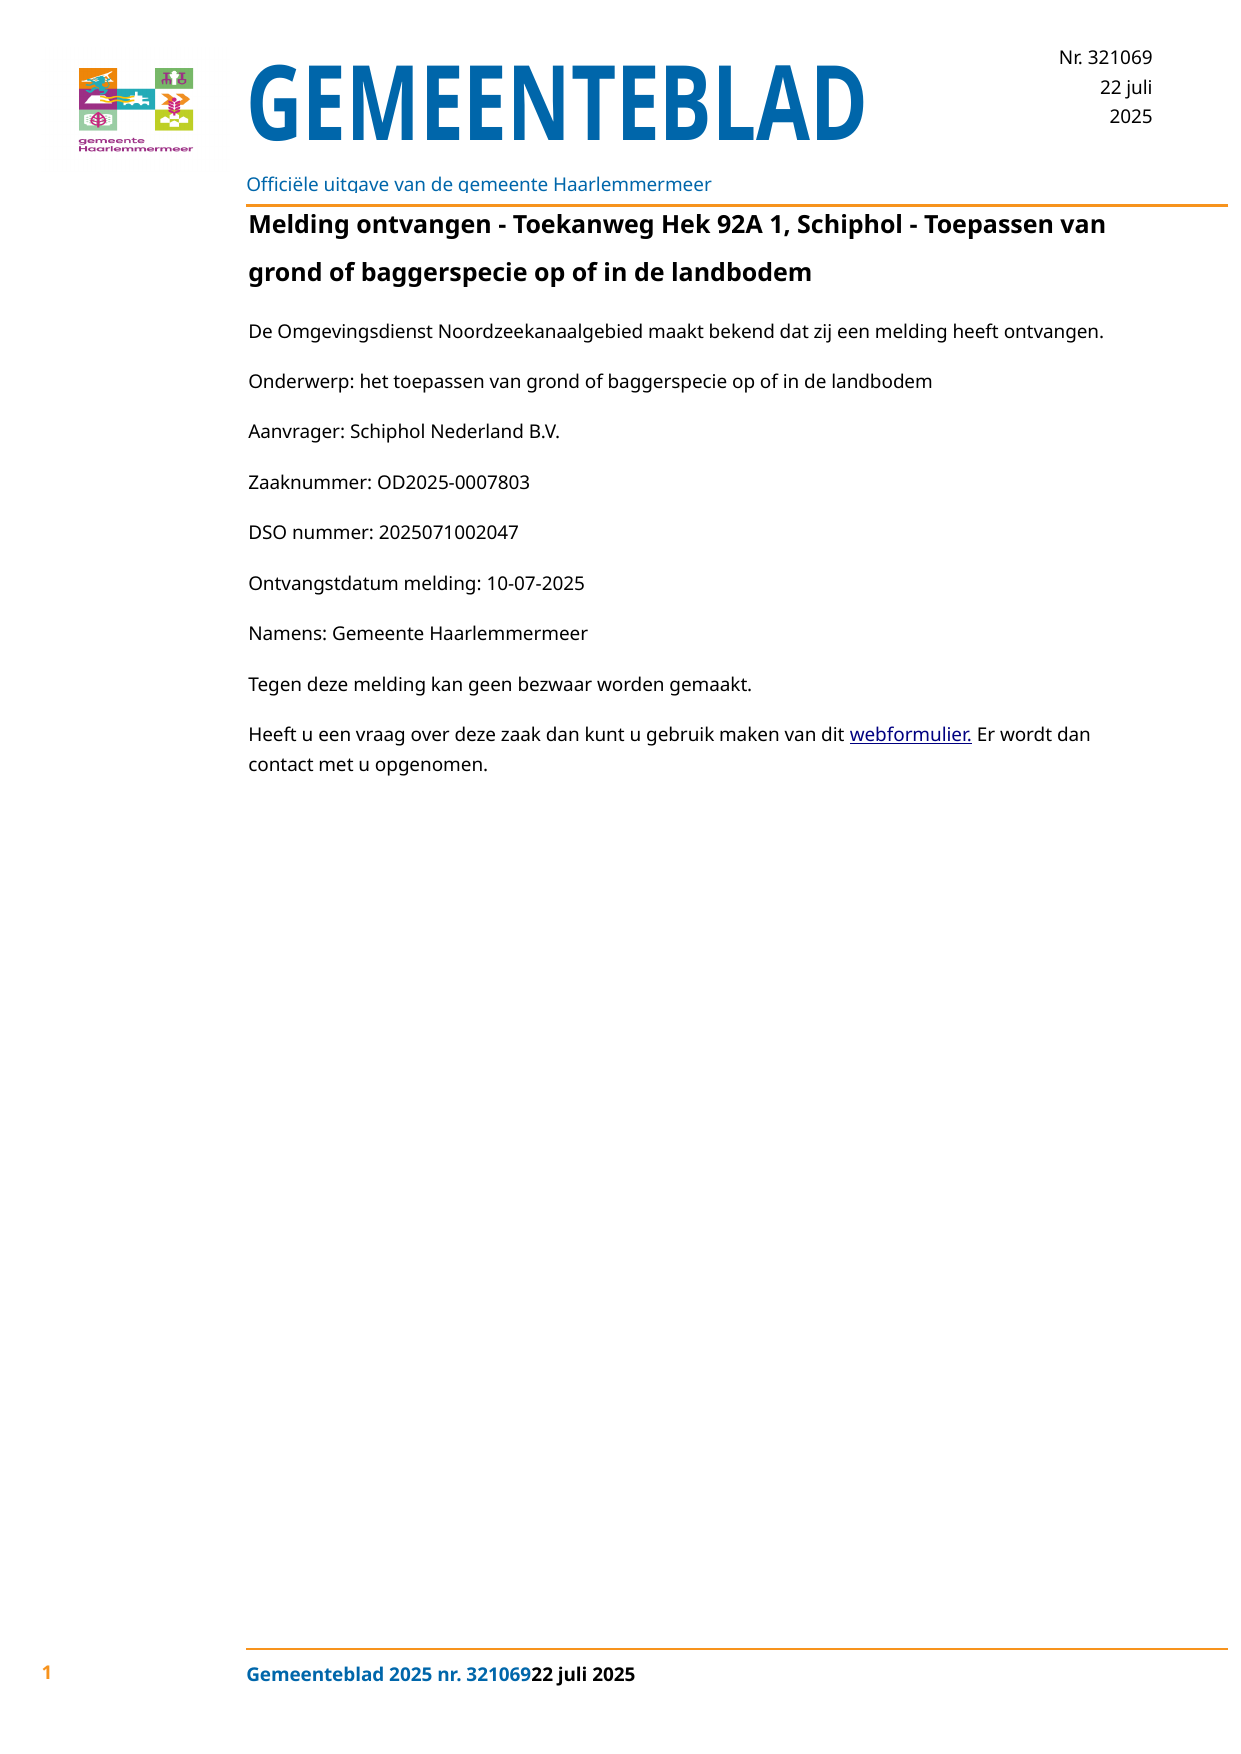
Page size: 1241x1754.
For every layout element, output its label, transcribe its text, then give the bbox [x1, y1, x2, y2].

text Namens: Gemeente Haarlemmermeer [248, 620, 1152, 646]
text DSO nummer: 2025071002047 [248, 519, 1152, 545]
text Melding ontvangen - Toekanweg Hek 92A 1, Schiphol - Toepassen van grond of baggerspecie op of in de landbodem [248, 207, 1152, 288]
text Aanvrager: Schiphol Nederland B.V. [248, 419, 1152, 444]
text Onderwerp: het toepassen van grond of baggerspecie op of in de landbodem [248, 368, 1152, 394]
text Ontvangstdatum melding: 10-07-2025 [248, 570, 1152, 596]
text De Omgevingsdienst Noordzeekanaalgebied maakt bekend dat zij een melding heeft ontvangen. [248, 318, 1152, 344]
text Zaaknummer: OD2025-0007803 [248, 469, 1152, 495]
picture [41, 47, 231, 172]
text Heeft u een vraag over deze zaak dan kunt u gebruik maken van dit webformulier. Er wordt dan contact met u opgenomen. [248, 721, 1152, 777]
text Tegen deze melding kan geen bezwaar worden gemaakt. [248, 671, 1152, 697]
